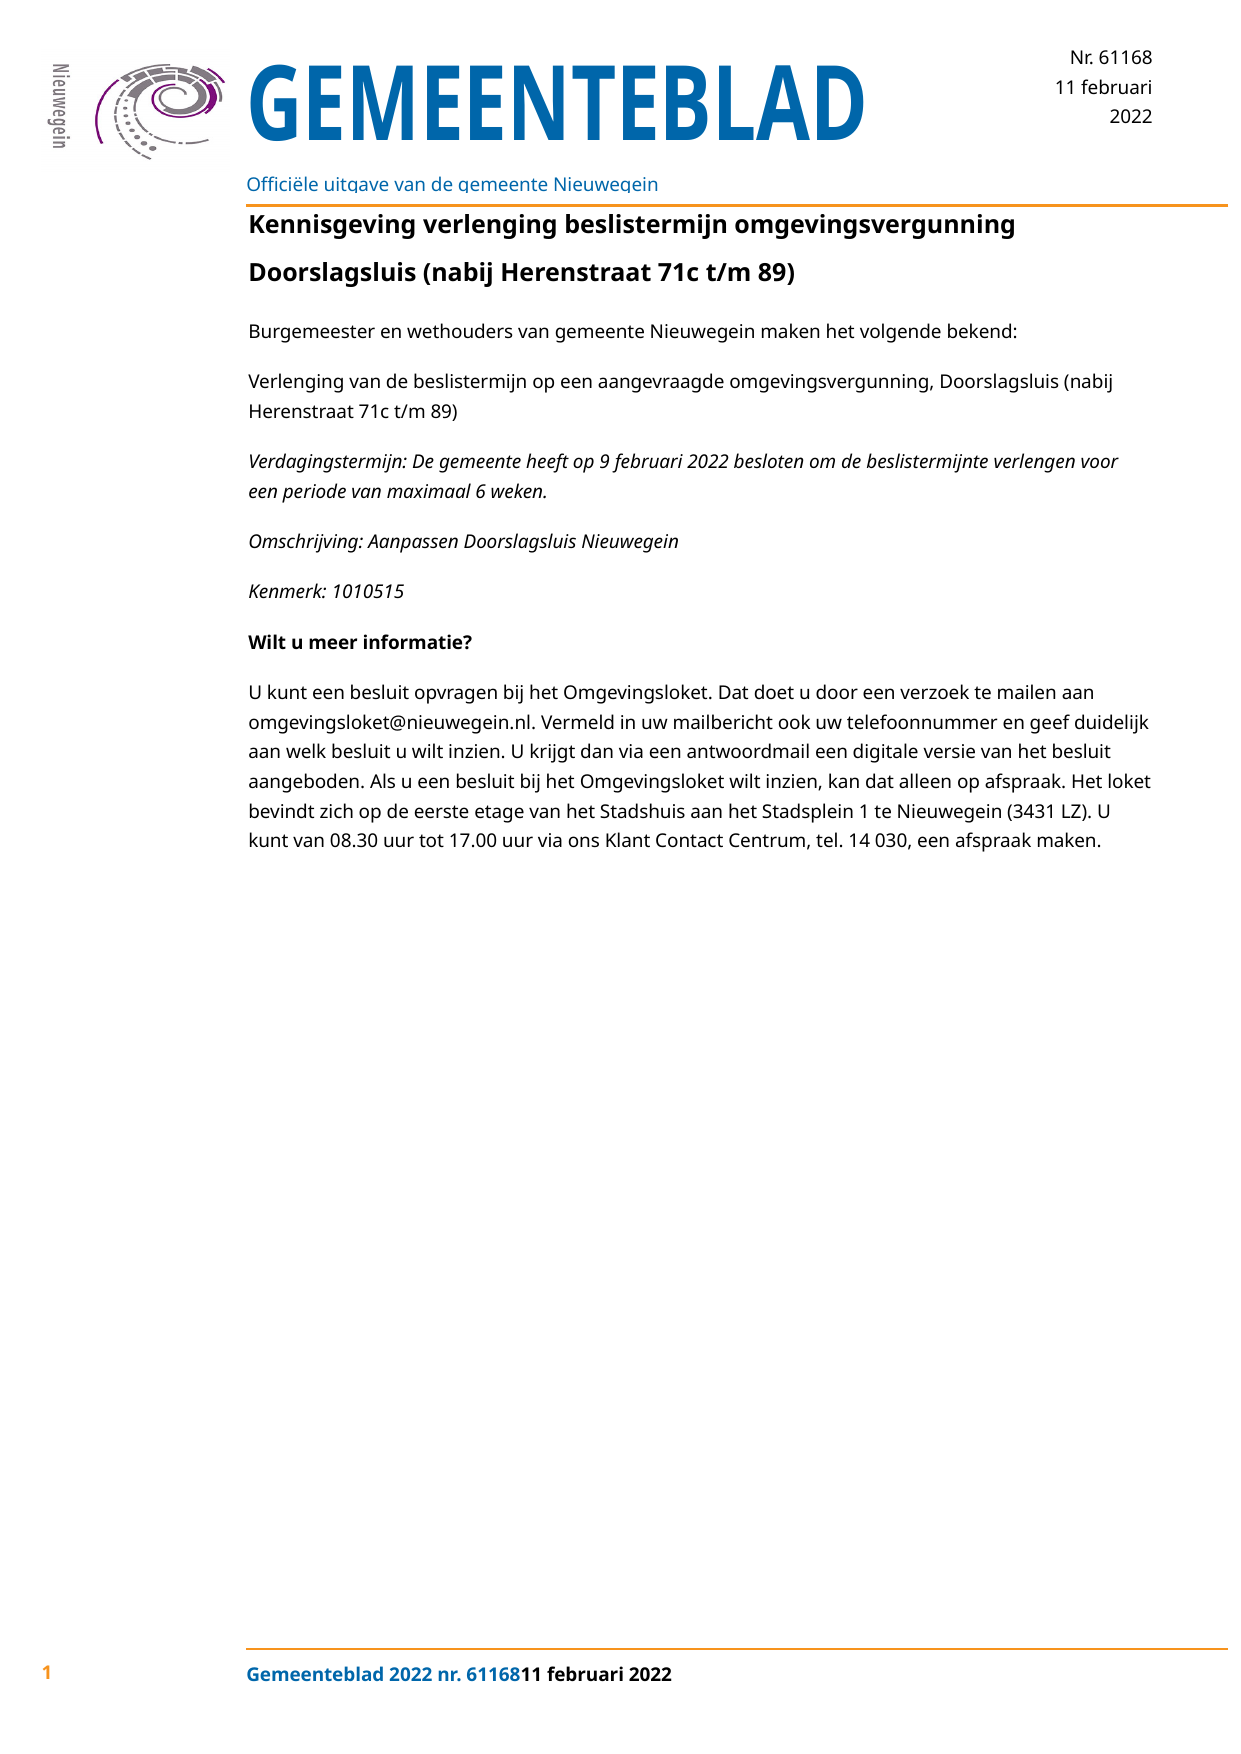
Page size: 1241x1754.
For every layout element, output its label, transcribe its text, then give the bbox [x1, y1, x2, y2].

text U kunt een besluit opvragen bij het Omgevingsloket. Dat doet u door een verzoek te mailen aan omgevingsloket@nieuwegein.nl. Vermeld in uw mailbericht ook uw telefoonnummer en geef duidelijk aan welk besluit u wilt inzien. U krijgt dan via een antwoordmail een digitale versie van het besluit aangeboden. Als u een besluit bij het Omgevingsloket wilt inzien, kan dat alleen op afspraak. Het loket bevindt zich op de eerste etage van het Stadshuis aan het Stadsplein 1 te Nieuwegein (3431 LZ). U kunt van 08.30 uur tot 17.00 uur via ons Klant Contact Centrum, tel. 14 030, een afspraak maken. [248, 679, 1152, 853]
text Burgemeester en wethouders van gemeente Nieuwegein maken het volgende bekend: [248, 318, 1152, 344]
text Verdagingstermijn: De gemeente heeft op 9 februari 2022 besloten om de beslistermijnte verlengen voor een periode van maximaal 6 weken. [248, 448, 1152, 504]
text Wilt u meer informatie? [248, 629, 1152, 655]
text Verlenging van de beslistermijn op een aangevraagde omgevingsvergunning, Doorslagsluis (nabij Herenstraat 71c t/m 89) [248, 368, 1152, 424]
text Kenmerk: 1010515 [248, 579, 1152, 604]
picture [41, 47, 231, 172]
text Kennisgeving verlenging beslistermijn omgevingsvergunning Doorslagsluis (nabij Herenstraat 71c t/m 89) [248, 207, 1152, 288]
text Omschrijving: Aanpassen Doorslagsluis Nieuwegein [248, 528, 1152, 554]
